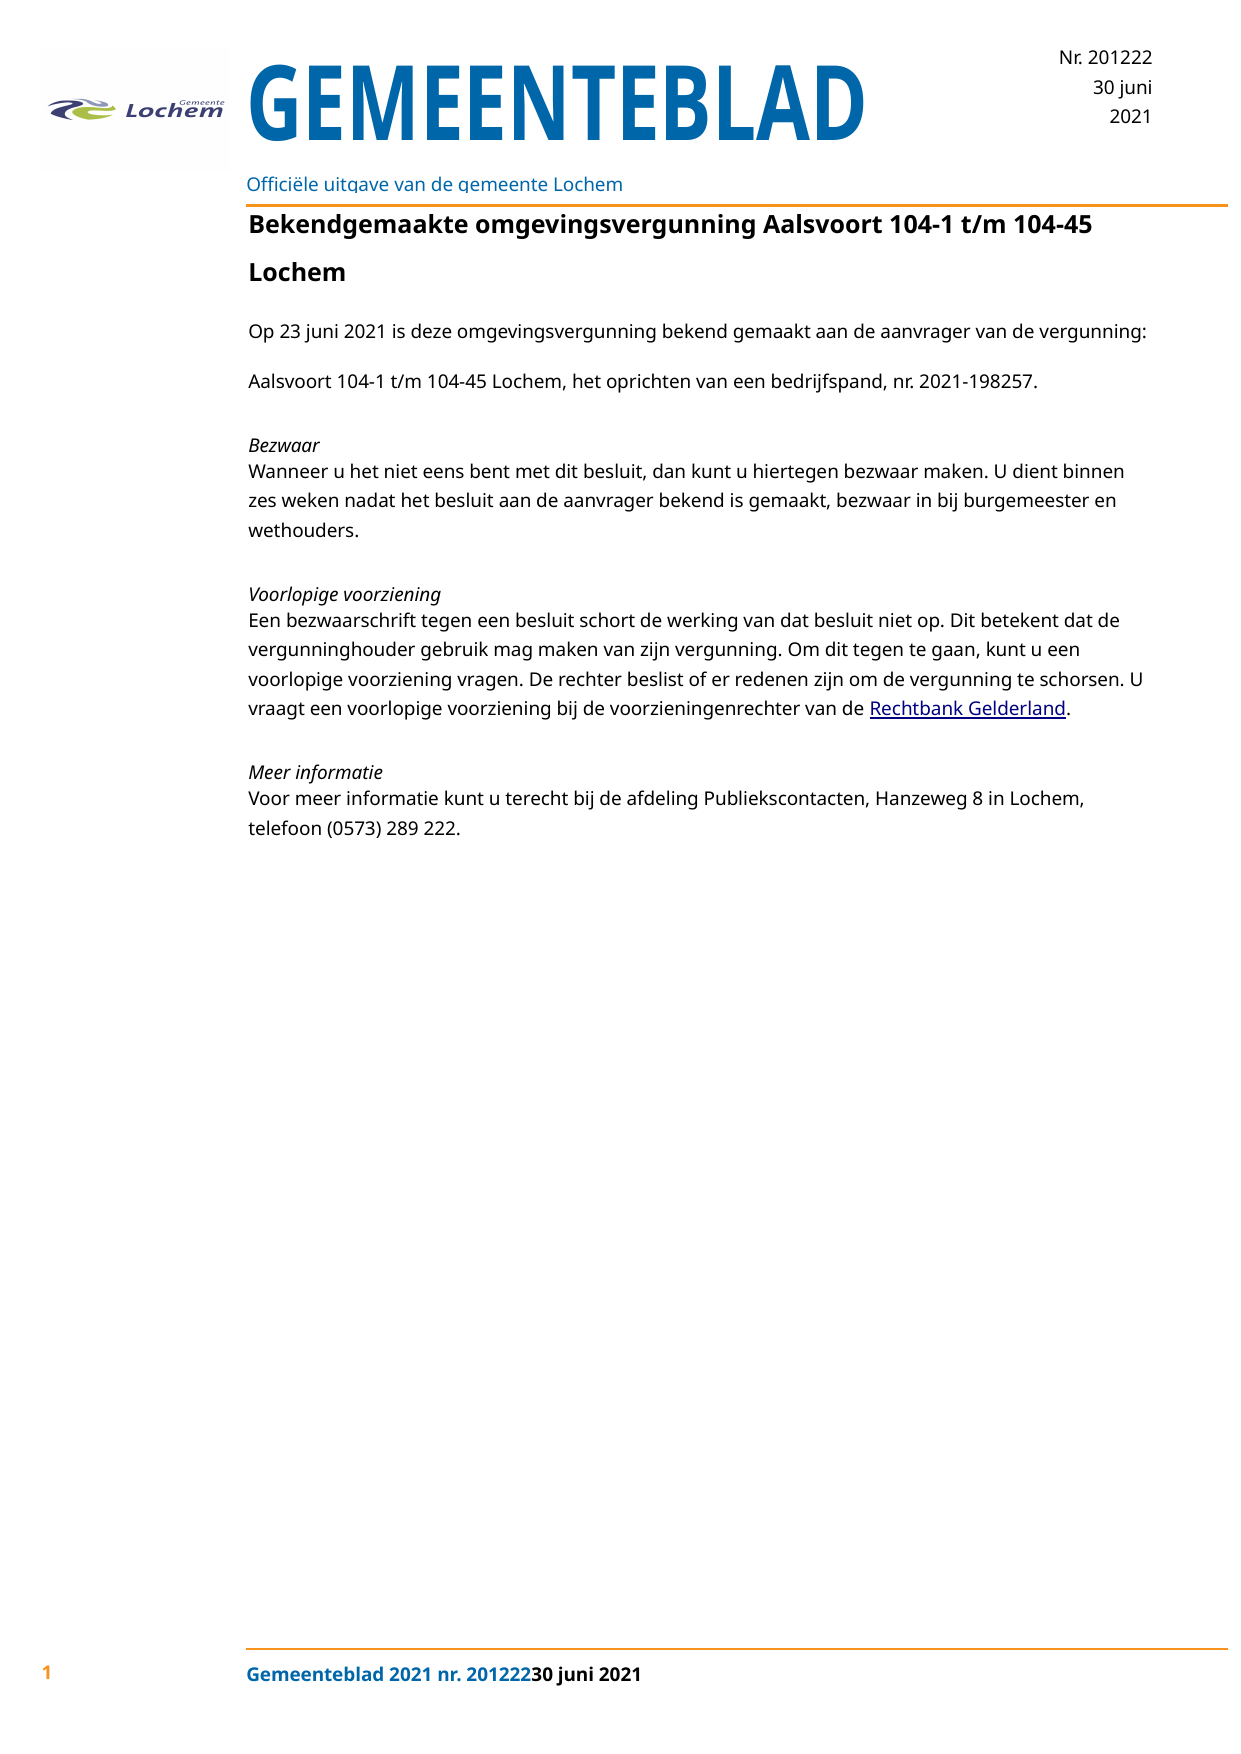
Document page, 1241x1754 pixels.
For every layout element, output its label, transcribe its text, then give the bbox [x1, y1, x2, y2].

picture [41, 47, 231, 172]
text Meer informatie [248, 759, 1152, 785]
text Bekendgemaakte omgevingsvergunning Aalsvoort 104-1 t/m 104-45 Lochem [248, 207, 1152, 288]
text Bezwaar [248, 432, 1152, 458]
text Voorlopige voorziening [248, 581, 1152, 607]
text Op 23 juni 2021 is deze omgevingsvergunning bekend gemaakt aan de aanvrager van de vergunning: [248, 318, 1152, 344]
text Aalsvoort 104-1 t/m 104-45 Lochem, het oprichten van een bedrijfspand, nr. 2021-198257. [248, 368, 1152, 394]
text Wanneer u het niet eens bent met dit besluit, dan kunt u hiertegen bezwaar maken. U dient binnen zes weken nadat het besluit aan de aanvrager bekend is gemaakt, bezwaar in bij burgemeester en wethouders. [248, 458, 1152, 543]
text Voor meer informatie kunt u terecht bij de afdeling Publiekscontacten, Hanzeweg 8 in Lochem, telefoon (0573) 289 222. [248, 785, 1152, 841]
text Een bezwaarschrift tegen een besluit schort de werking van dat besluit niet op. Dit betekent dat de vergunninghouder gebruik mag maken van zijn vergunning. Om dit tegen te gaan, kunt u een voorlopige voorziening vragen. De rechter beslist of er redenen zijn om de vergunning te schorsen. U vraagt een voorlopige voorziening bij de voorzieningenrechter van de Rechtbank Gelderland. [248, 607, 1152, 721]
